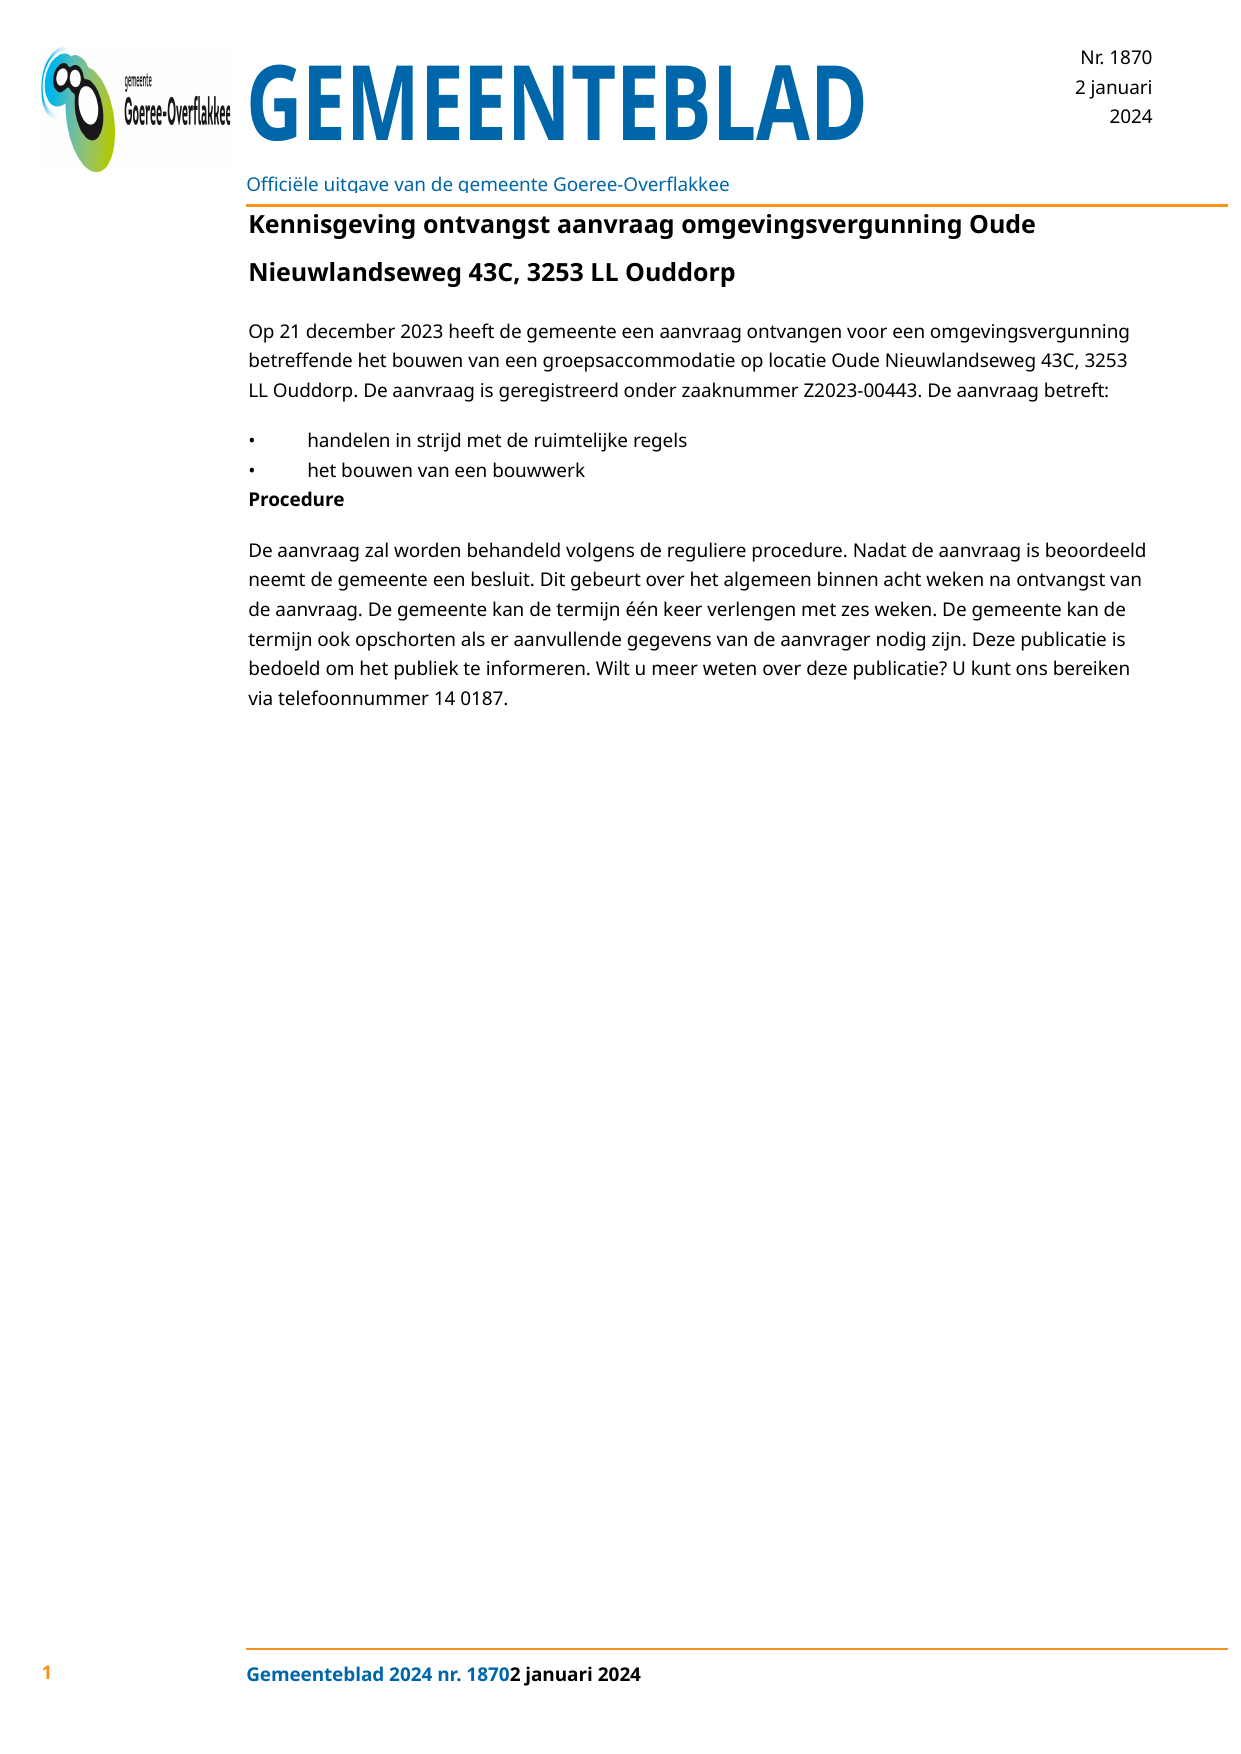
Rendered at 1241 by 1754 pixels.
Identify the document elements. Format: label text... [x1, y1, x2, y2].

text Op 21 december 2023 heeft de gemeente een aanvraag ontvangen voor een omgevingsvergunning betreffende het bouwen van een groepsaccommodatie op locatie Oude Nieuwlandseweg 43C, 3253 LL Ouddorp. De aanvraag is geregistreerd onder zaaknummer Z2023-00443. De aanvraag betreft: [248, 318, 1152, 403]
text Procedure [248, 487, 1152, 512]
list het bouwen van een bouwwerk [248, 457, 1152, 483]
text Kennisgeving ontvangst aanvraag omgevingsvergunning Oude Nieuwlandseweg 43C, 3253 LL Ouddorp [248, 207, 1152, 288]
picture [41, 47, 231, 172]
list handelen in strijd met de ruimtelijke regels [248, 427, 1152, 453]
text De aanvraag zal worden behandeld volgens de reguliere procedure. Nadat de aanvraag is beoordeeld neemt de gemeente een besluit. Dit gebeurt over het algemeen binnen acht weken na ontvangst van de aanvraag. De gemeente kan de termijn één keer verlengen met zes weken. De gemeente kan de termijn ook opschorten als er aanvullende gegevens van de aanvrager nodig zijn. Deze publicatie is bedoeld om het publiek te informeren. Wilt u meer weten over deze publicatie? U kunt ons bereiken via telefoonnummer 14 0187. [248, 537, 1152, 711]
